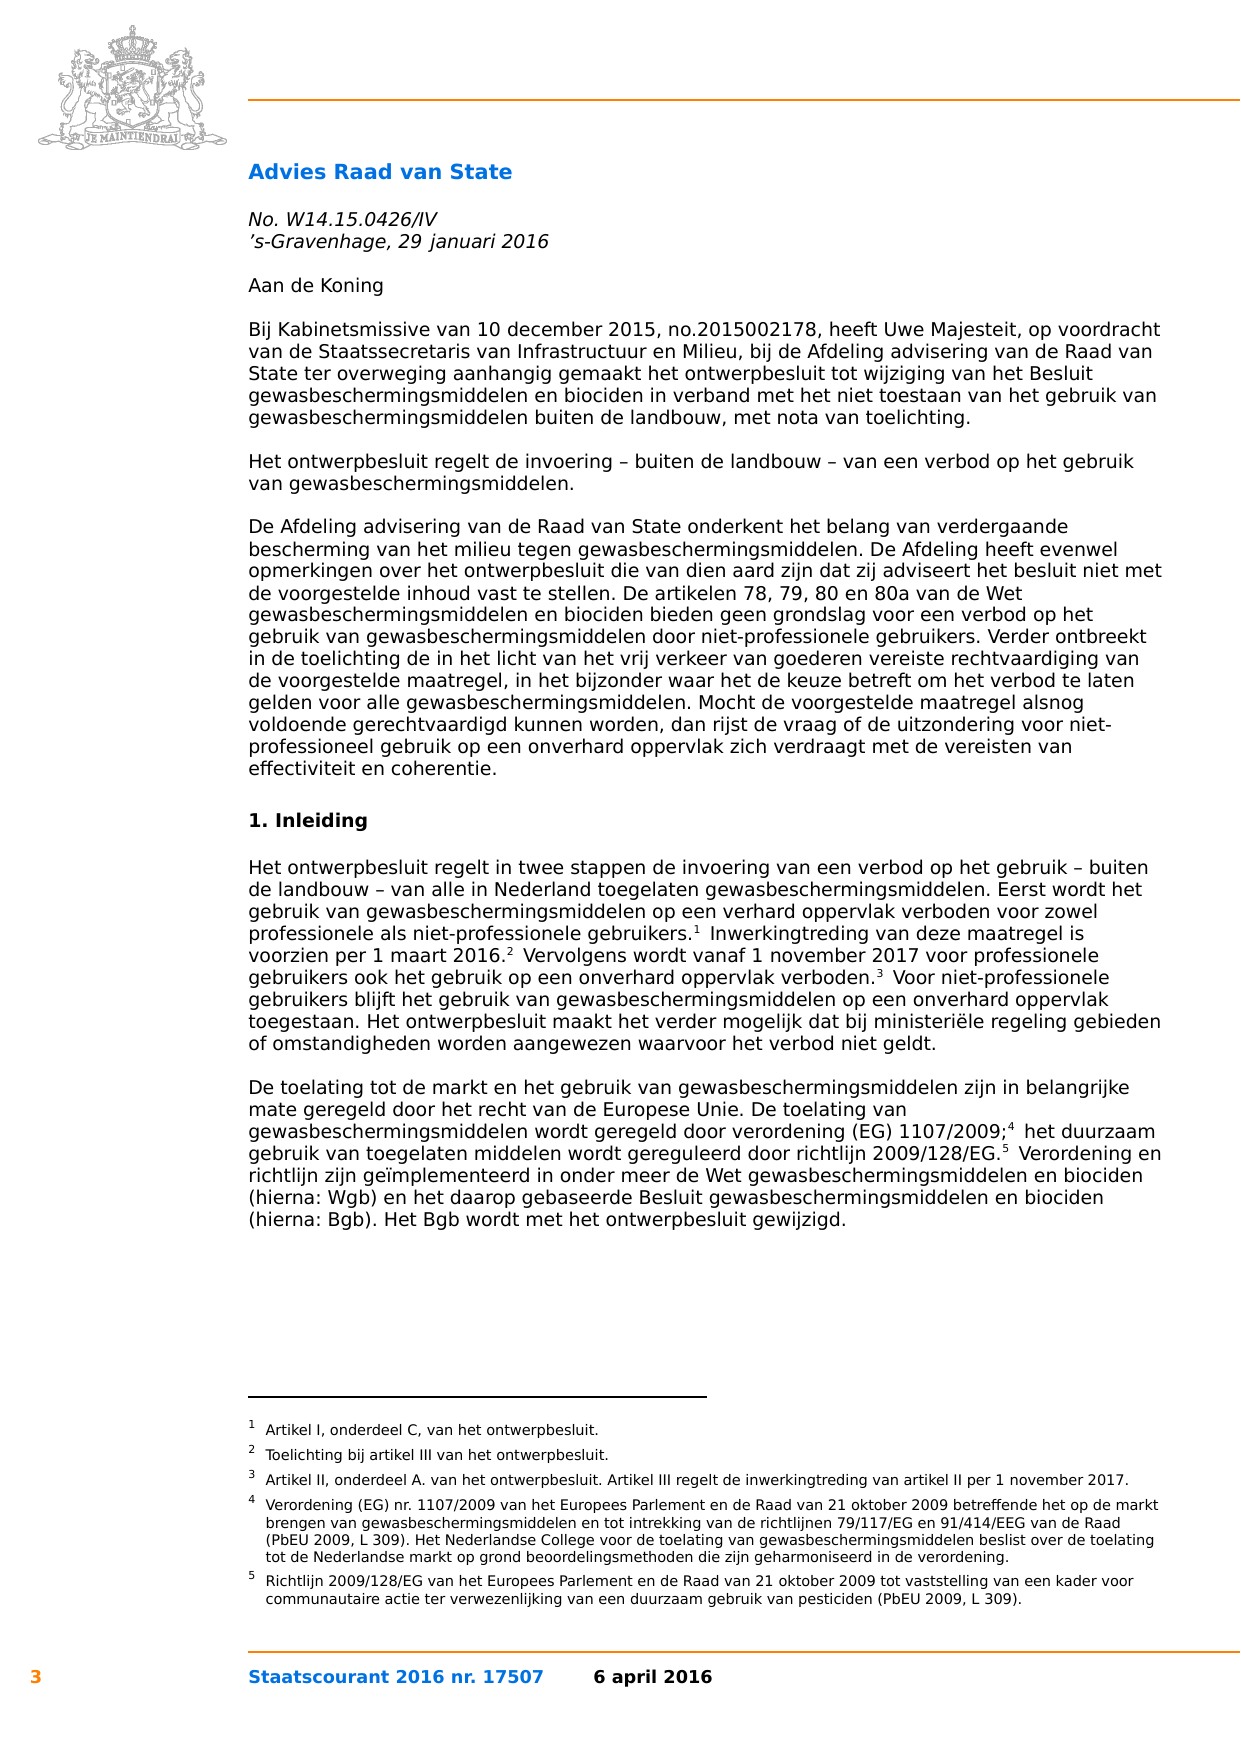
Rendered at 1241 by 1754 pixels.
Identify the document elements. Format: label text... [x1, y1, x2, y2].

text Artikel II, onderdeel A. van het ontwerpbesluit. Artikel III regelt de inwerkingtreding van artikel II per 1 november 2017. [248, 1468, 1163, 1490]
text Artikel I, onderdeel C, van het ontwerpbesluit. [248, 1418, 1163, 1440]
text Richtlijn 2009/128/EG van het Europees Parlement en de Raad van 21 oktober 2009 tot vaststelling van een kader voor communautaire actie ter verwezenlijking van een duurzaam gebruik van pesticiden (PbEU 2009, L 309). [248, 1569, 1163, 1608]
subtitle 1. Inleiding [248, 810, 1163, 832]
picture [38, 25, 227, 150]
text Het ontwerpbesluit regelt de invoering – buiten de landbouw – van een verbod op het gebruik van gewasbeschermingsmiddelen. [248, 451, 1163, 494]
text De toelating tot de markt en het gebruik van gewasbeschermingsmiddelen zijn in belangrijke mate geregeld door het recht van de Europese Unie. De toelating van gewasbeschermingsmiddelen wordt geregeld door verordening (EG) 1107/2009; het duurzaam gebruik van toegelaten middelen wordt gereguleerd door richtlijn 2009/128/EG. Verordening en richtlijn zijn geïmplementeerd in onder meer de Wet gewasbeschermingsmiddelen en biociden (hierna: Wgb) en het daarop gebaseerde Besluit gewasbeschermingsmiddelen en biociden (hierna: Bgb). Het Bgb wordt met het ontwerpbesluit gewijzigd. [248, 1077, 1163, 1231]
text De Afdeling advisering van de Raad van State onderkent het belang van verdergaande bescherming van het milieu tegen gewasbeschermingsmiddelen. De Afdeling heeft evenwel opmerkingen over het ontwerpbesluit die van dien aard zijn dat zij adviseert het besluit niet met de voorgestelde inhoud vast te stellen. De artikelen 78, 79, 80 en 80a van de Wet gewasbeschermingsmiddelen en biociden bieden geen grondslag voor een verbod op het gebruik van gewasbeschermingsmiddelen door niet-professionele gebruikers. Verder ontbreekt in de toelichting de in het licht van het vrij verkeer van goederen vereiste rechtvaardiging van de voorgestelde maatregel, in het bijzonder waar het de keuze betreft om het verbod te laten gelden voor alle gewasbeschermingsmiddelen. Mocht de voorgestelde maatregel alsnog voldoende gerechtvaardigd kunnen worden, dan rijst de vraag of de uitzondering voor niet-professioneel gebruik op een onverhard oppervlak zich verdraagt met de vereisten van effectiviteit en coherentie. [248, 516, 1163, 780]
text Toelichting bij artikel III van het ontwerpbesluit. [248, 1443, 1163, 1465]
text Bij Kabinetsmissive van 10 december 2015, no.2015002178, heeft Uwe Majesteit, op voordracht van de Staatssecretaris van Infrastructuur en Milieu, bij de Afdeling advisering van de Raad van State ter overweging aanhangig gemaakt het ontwerpbesluit tot wijziging van het Besluit gewasbeschermingsmiddelen en biociden in verband met het niet toestaan van het gebruik van gewasbeschermingsmiddelen buiten de landbouw, met nota van toelichting. [248, 319, 1163, 429]
text Aan de Koning [248, 275, 1163, 297]
text ’s-Gravenhage, 29 januari 2016 [248, 231, 1163, 253]
text No. W14.15.0426/IV [248, 209, 1163, 231]
text Verordening (EG) nr. 1107/2009 van het Europees Parlement en de Raad van 21 oktober 2009 betreffende het op de markt brengen van gewasbeschermingsmiddelen en tot intrekking van de richtlijnen 79/117/EG en 91/414/EEG van de Raad (PbEU 2009, L 309). Het Nederlandse College voor de toelating van gewasbeschermingsmiddelen beslist over de toelating tot de Nederlandse markt op grond beoordelingsmethoden die zijn geharmoniseerd in de verordening. [248, 1493, 1163, 1566]
subtitle Advies Raad van State [248, 160, 1163, 184]
text Het ontwerpbesluit regelt in twee stappen de invoering van een verbod op het gebruik – buiten de landbouw – van alle in Nederland toegelaten gewasbeschermingsmiddelen. Eerst wordt het gebruik van gewasbeschermingsmiddelen op een verhard oppervlak verboden voor zowel professionele als niet-professionele gebruikers. Inwerkingtreding van deze maatregel is voorzien per 1 maart 2016. Vervolgens wordt vanaf 1 november 2017 voor professionele gebruikers ook het gebruik op een onverhard oppervlak verboden. Voor niet-professionele gebruikers blijft het gebruik van gewasbeschermingsmiddelen op een onverhard oppervlak toegestaan. Het ontwerpbesluit maakt het verder mogelijk dat bij ministeriële regeling gebieden of omstandigheden worden aangewezen waarvoor het verbod niet geldt. [248, 857, 1163, 1055]
